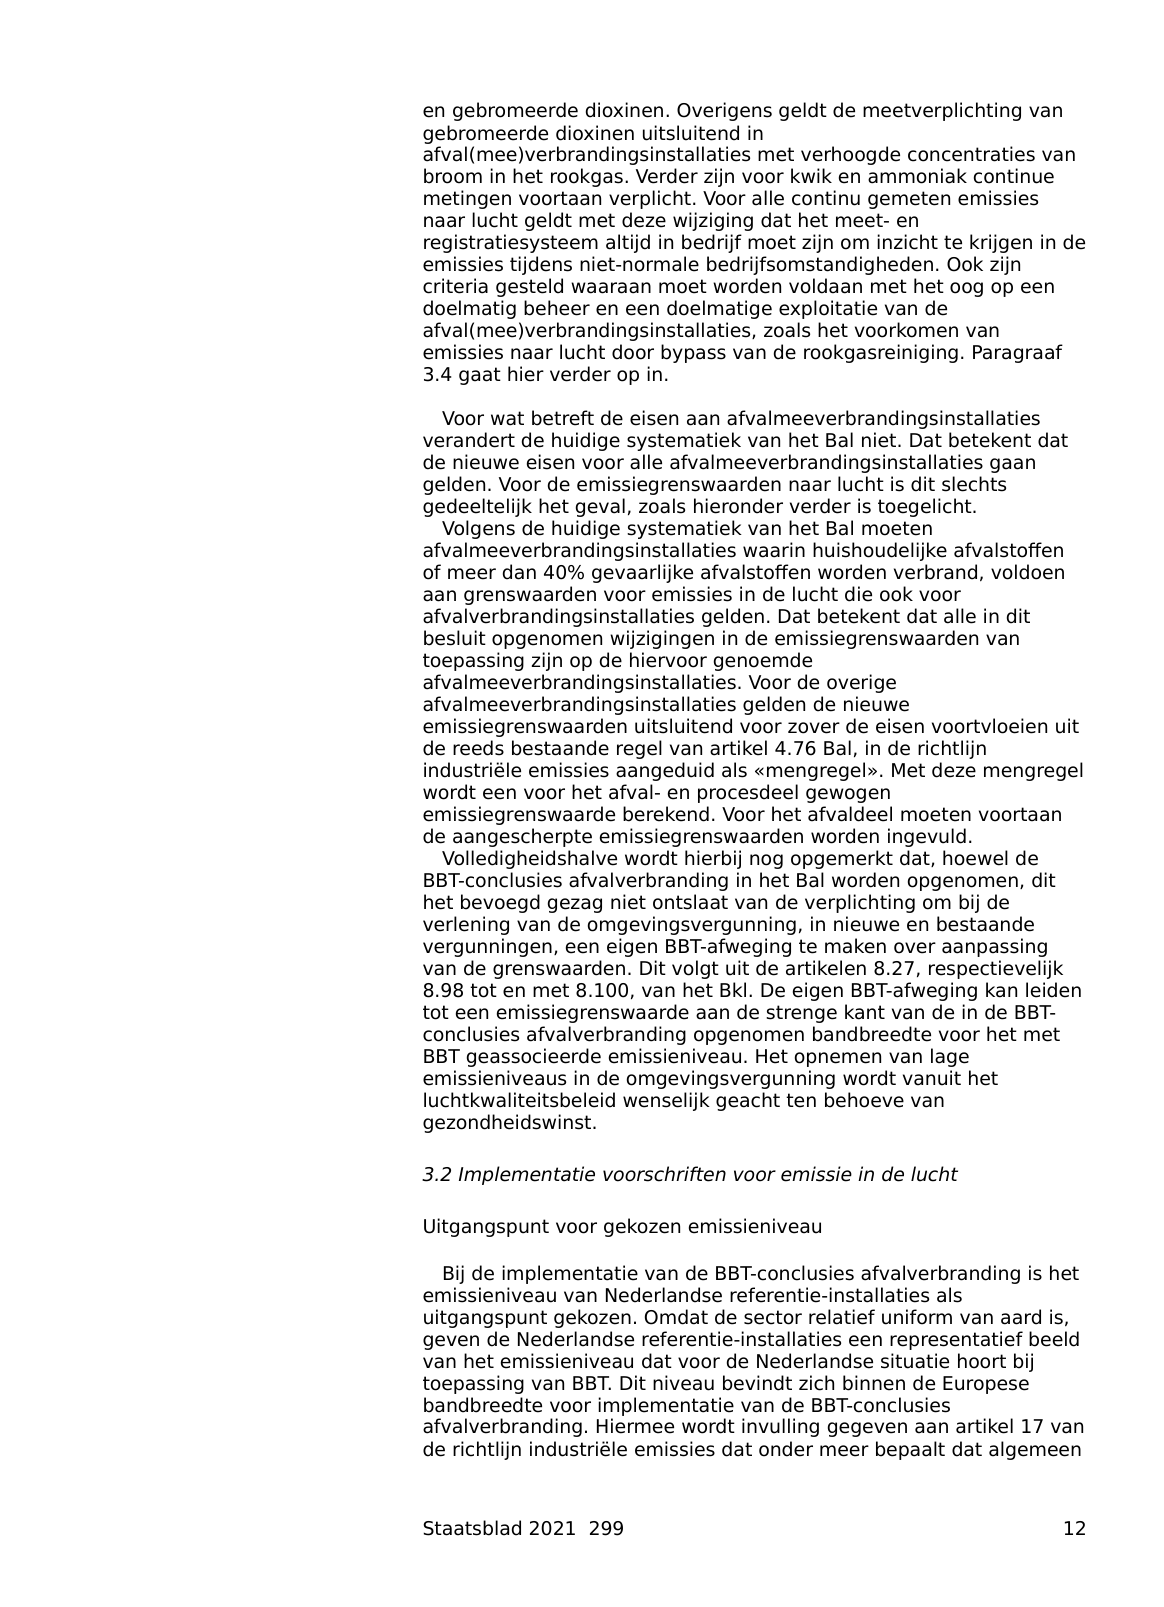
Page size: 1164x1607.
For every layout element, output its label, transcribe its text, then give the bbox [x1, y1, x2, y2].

text Voor wat betreft de eisen aan afvalmeeverbrandingsinstallaties verandert de huidige systematiek van het Bal niet. Dat betekent dat de nieuwe eisen voor alle afvalmeeverbrandingsinstallaties gaan gelden. Voor de emissiegrenswaarden naar lucht is dit slechts gedeeltelijk het geval, zoals hieronder verder is toegelicht. [422, 408, 1087, 518]
text Volgens de huidige systematiek van het Bal moeten afvalmeeverbrandingsinstallaties waarin huishoudelijke afvalstoffen of meer dan 40% gevaarlijke afvalstoffen worden verbrand, voldoen aan grenswaarden voor emissies in de lucht die ook voor afvalverbrandingsinstallaties gelden. Dat betekent dat alle in dit besluit opgenomen wijzigingen in de emissiegrenswaarden van toepassing zijn op de hiervoor genoemde afvalmeeverbrandingsinstallaties. Voor de overige afvalmeeverbrandingsinstallaties gelden de nieuwe emissiegrenswaarden uitsluitend voor zover de eisen voortvloeien uit de reeds bestaande regel van artikel 4.76 Bal, in de richtlijn industriële emissies aangeduid als «mengregel». Met deze mengregel wordt een voor het afval- en procesdeel gewogen emissiegrenswaarde berekend. Voor het afvaldeel moeten voortaan de aangescherpte emissiegrenswaarden worden ingevuld. [422, 518, 1087, 848]
text Volledigheidshalve wordt hierbij nog opgemerkt dat, hoewel de BBT-conclusies afvalverbranding in het Bal worden opgenomen, dit het bevoegd gezag niet ontslaat van de verplichting om bij de verlening van de omgevingsvergunning, in nieuwe en bestaande vergunningen, een eigen BBT-afweging te maken over aanpassing van de grenswaarden. Dit volgt uit de artikelen 8.27, respectievelijk 8.98 tot en met 8.100, van het Bkl. De eigen BBT-afweging kan leiden tot een emissiegrenswaarde aan de strenge kant van de in de BBT-conclusies afvalverbranding opgenomen bandbreedte voor het met BBT geassocieerde emissieniveau. Het opnemen van lage emissieniveaus in de omgevingsvergunning wordt vanuit het luchtkwaliteitsbeleid wenselijk geacht ten behoeve van gezondheidswinst. [422, 848, 1087, 1134]
text en gebromeerde dioxinen. Overigens geldt de meetverplichting van gebromeerde dioxinen uitsluitend in afval(mee)verbrandingsinstallaties met verhoogde concentraties van broom in het rookgas. Verder zijn voor kwik en ammoniak continue metingen voortaan verplicht. Voor alle continu gemeten emissies naar lucht geldt met deze wijziging dat het meet- en registratiesysteem altijd in bedrijf moet zijn om inzicht te krijgen in de emissies tijdens niet-normale bedrijfsomstandigheden. Ook zijn criteria gesteld waaraan moet worden voldaan met het oog op een doelmatig beheer en een doelmatige exploitatie van de afval(mee)verbrandingsinstallaties, zoals het voorkomen van emissies naar lucht door bypass van de rookgasreiniging. Paragraaf 3.4 gaat hier verder op in. [422, 100, 1087, 386]
subtitle Uitgangspunt voor gekozen emissieniveau [422, 1216, 1087, 1238]
text Bij de implementatie van de BBT-conclusies afvalverbranding is het emissieniveau van Nederlandse referentie-installaties als uitgangspunt gekozen. Omdat de sector relatief uniform van aard is, geven de Nederlandse referentie-installaties een representatief beeld van het emissieniveau dat voor de Nederlandse situatie hoort bij toepassing van BBT. Dit niveau bevindt zich binnen de Europese bandbreedte voor implementatie van de BBT-conclusies afvalverbranding. Hiermee wordt invulling gegeven aan artikel 17 van de richtlijn industriële emissies dat onder meer bepaalt dat algemeen [422, 1263, 1087, 1460]
subtitle 3.2 Implementatie voorschriften voor emissie in de lucht [422, 1164, 1087, 1186]
